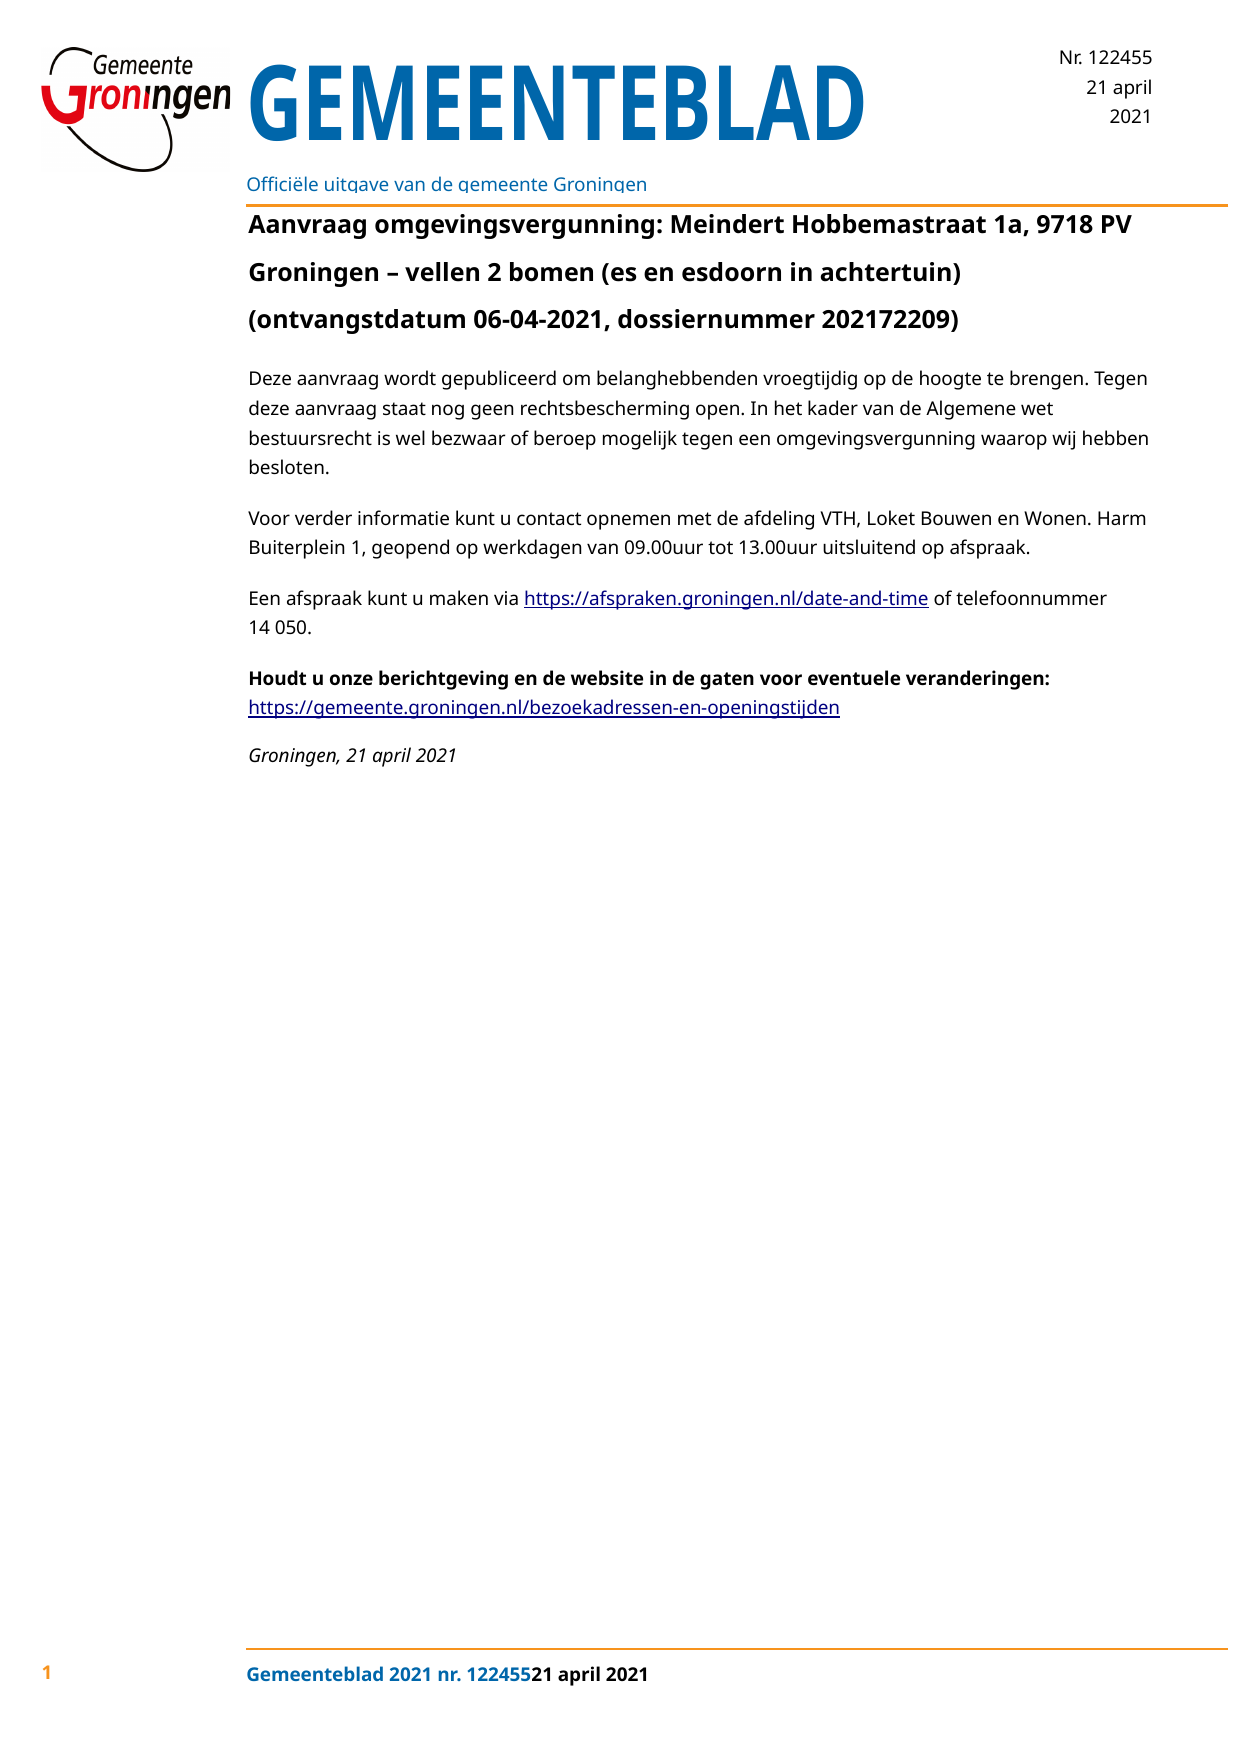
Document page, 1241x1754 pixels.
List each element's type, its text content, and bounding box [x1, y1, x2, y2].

text Aanvraag omgevingsvergunning: Meindert Hobbemastraat 1a, 9718 PV Groningen – vellen 2 bomen (es en esdoorn in achtertuin) (ontvangstdatum 06-04-2021, dossiernummer 202172209) [248, 207, 1152, 336]
text Deze aanvraag wordt gepubliceerd om belanghebbenden vroegtijdig op de hoogte te brengen. Tegen deze aanvraag staat nog geen rechtsbescherming open. In het kader van de Algemene wet bestuursrecht is wel bezwaar of beroep mogelijk tegen een omgevingsvergunning waarop wij hebben besloten. [248, 366, 1152, 480]
picture [41, 47, 231, 172]
text Groningen, 21 april 2021 [248, 742, 1152, 768]
text Voor verder informatie kunt u contact opnemen met de afdeling VTH, Loket Bouwen en Wonen. Harm Buiterplein 1, geopend op werkdagen van 09.00uur tot 13.00uur uitsluitend op afspraak. [248, 505, 1152, 560]
text Houdt u onze berichtgeving en de website in de gaten voor eventuele veranderingen: https://gemeente.groningen.nl/bezoekadressen-en-openingstijden [248, 665, 1152, 720]
text Een afspraak kunt u maken via https://afspraken.groningen.nl/date-and-time of telefoonnummer 14 050. [248, 585, 1152, 640]
